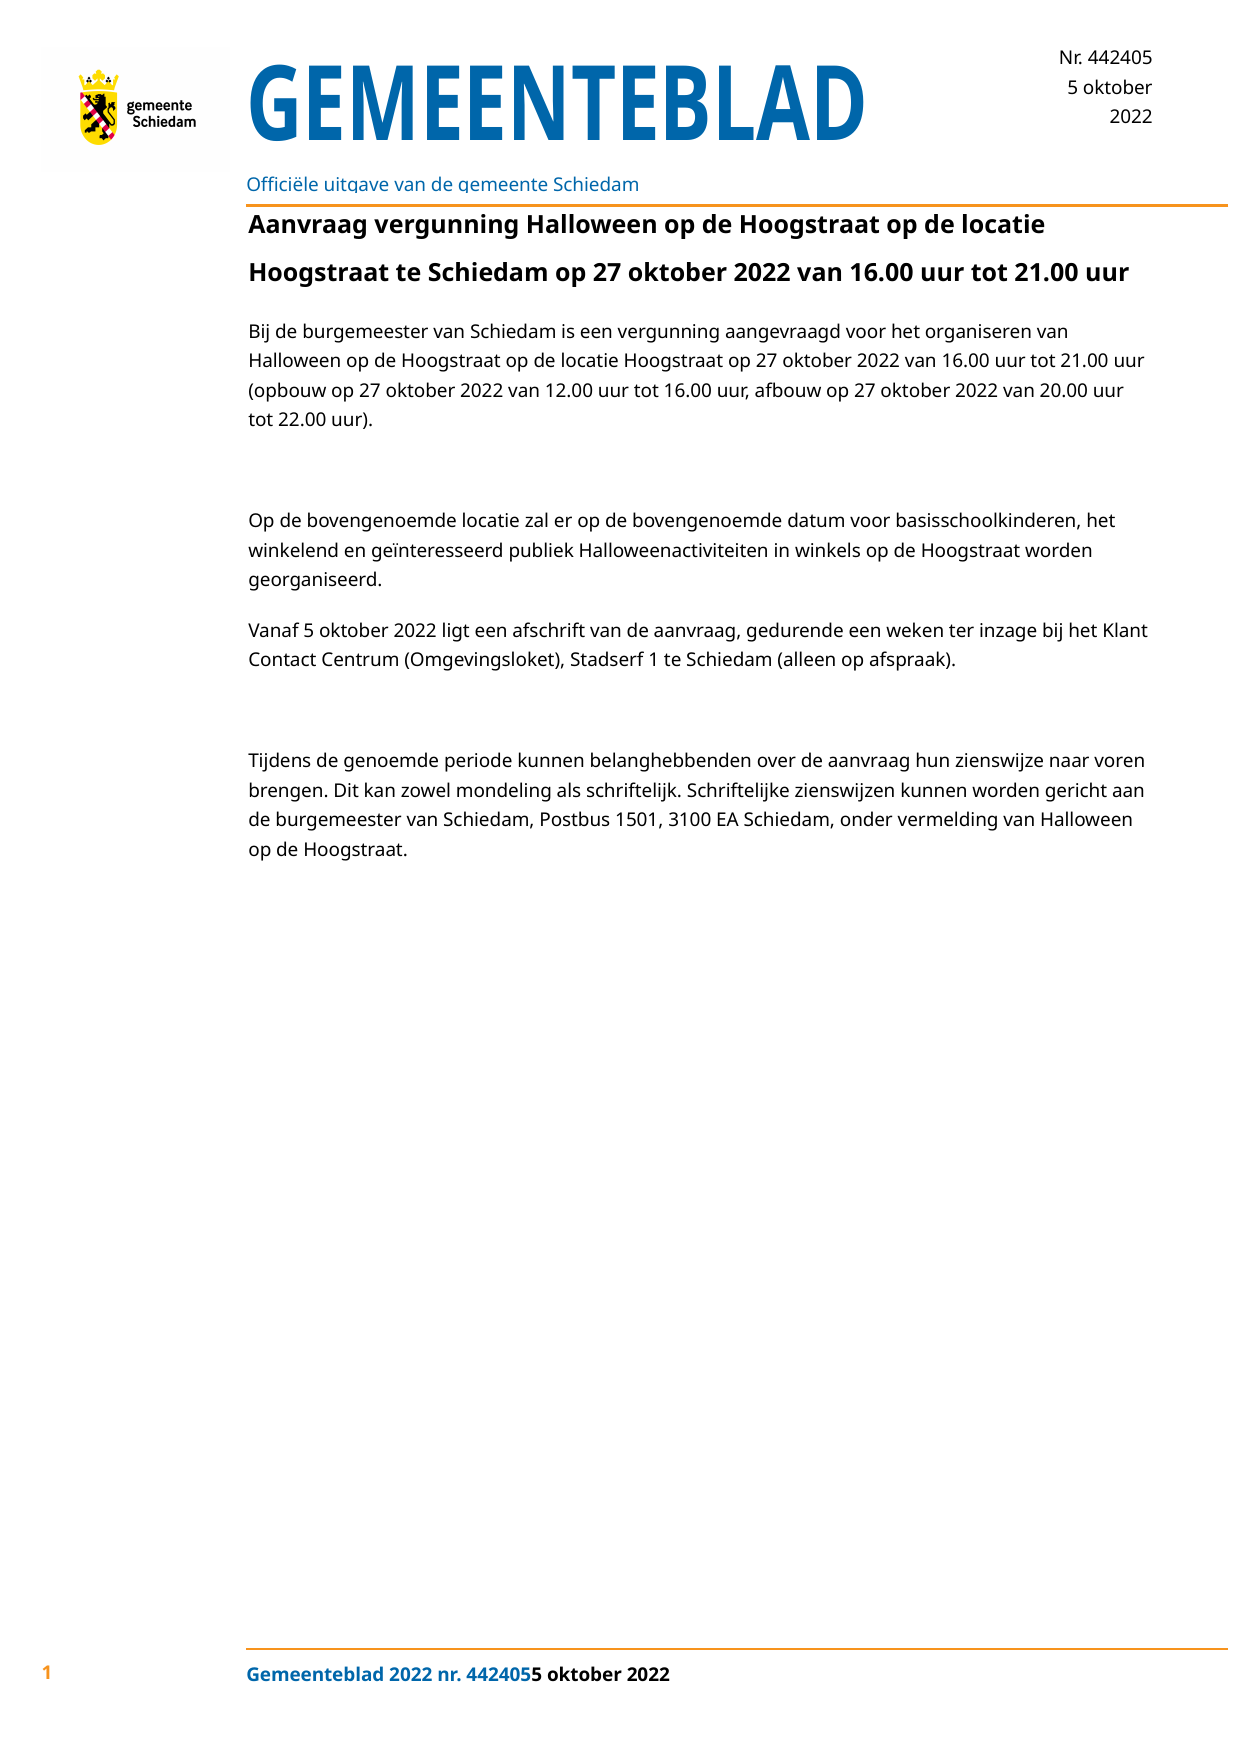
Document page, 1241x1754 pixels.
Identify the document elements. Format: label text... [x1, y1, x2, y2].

text Bij de burgemeester van Schiedam is een vergunning aangevraagd voor het organiseren van Halloween op de Hoogstraat op de locatie Hoogstraat op 27 oktober 2022 van 16.00 uur tot 21.00 uur (opbouw op 27 oktober 2022 van 12.00 uur tot 16.00 uur, afbouw op 27 oktober 2022 van 20.00 uur tot 22.00 uur). [248, 318, 1152, 432]
text Vanaf 5 oktober 2022 ligt een afschrift van de aanvraag, gedurende een weken ter inzage bij het Klant Contact Centrum (Omgevingsloket), Stadserf 1 te Schiedam (alleen op afspraak). [248, 617, 1152, 672]
text Op de bovengenoemde locatie zal er op de bovengenoemde datum voor basisschoolkinderen, het winkelend en geïnteresseerd publiek Halloweenactiviteiten in winkels op de Hoogstraat worden georganiseerd. [248, 507, 1152, 592]
picture [41, 47, 231, 172]
text Tijdens de genoemde periode kunnen belanghebbenden over de aanvraag hun zienswijze naar voren brengen. Dit kan zowel mondeling als schriftelijk. Schriftelijke zienswijzen kunnen worden gericht aan de burgemeester van Schiedam, Postbus 1501, 3100 EA Schiedam, onder vermelding van Halloween op de Hoogstraat. [248, 747, 1152, 862]
text Aanvraag vergunning Halloween op de Hoogstraat op de locatie Hoogstraat te Schiedam op 27 oktober 2022 van 16.00 uur tot 21.00 uur [248, 207, 1152, 288]
